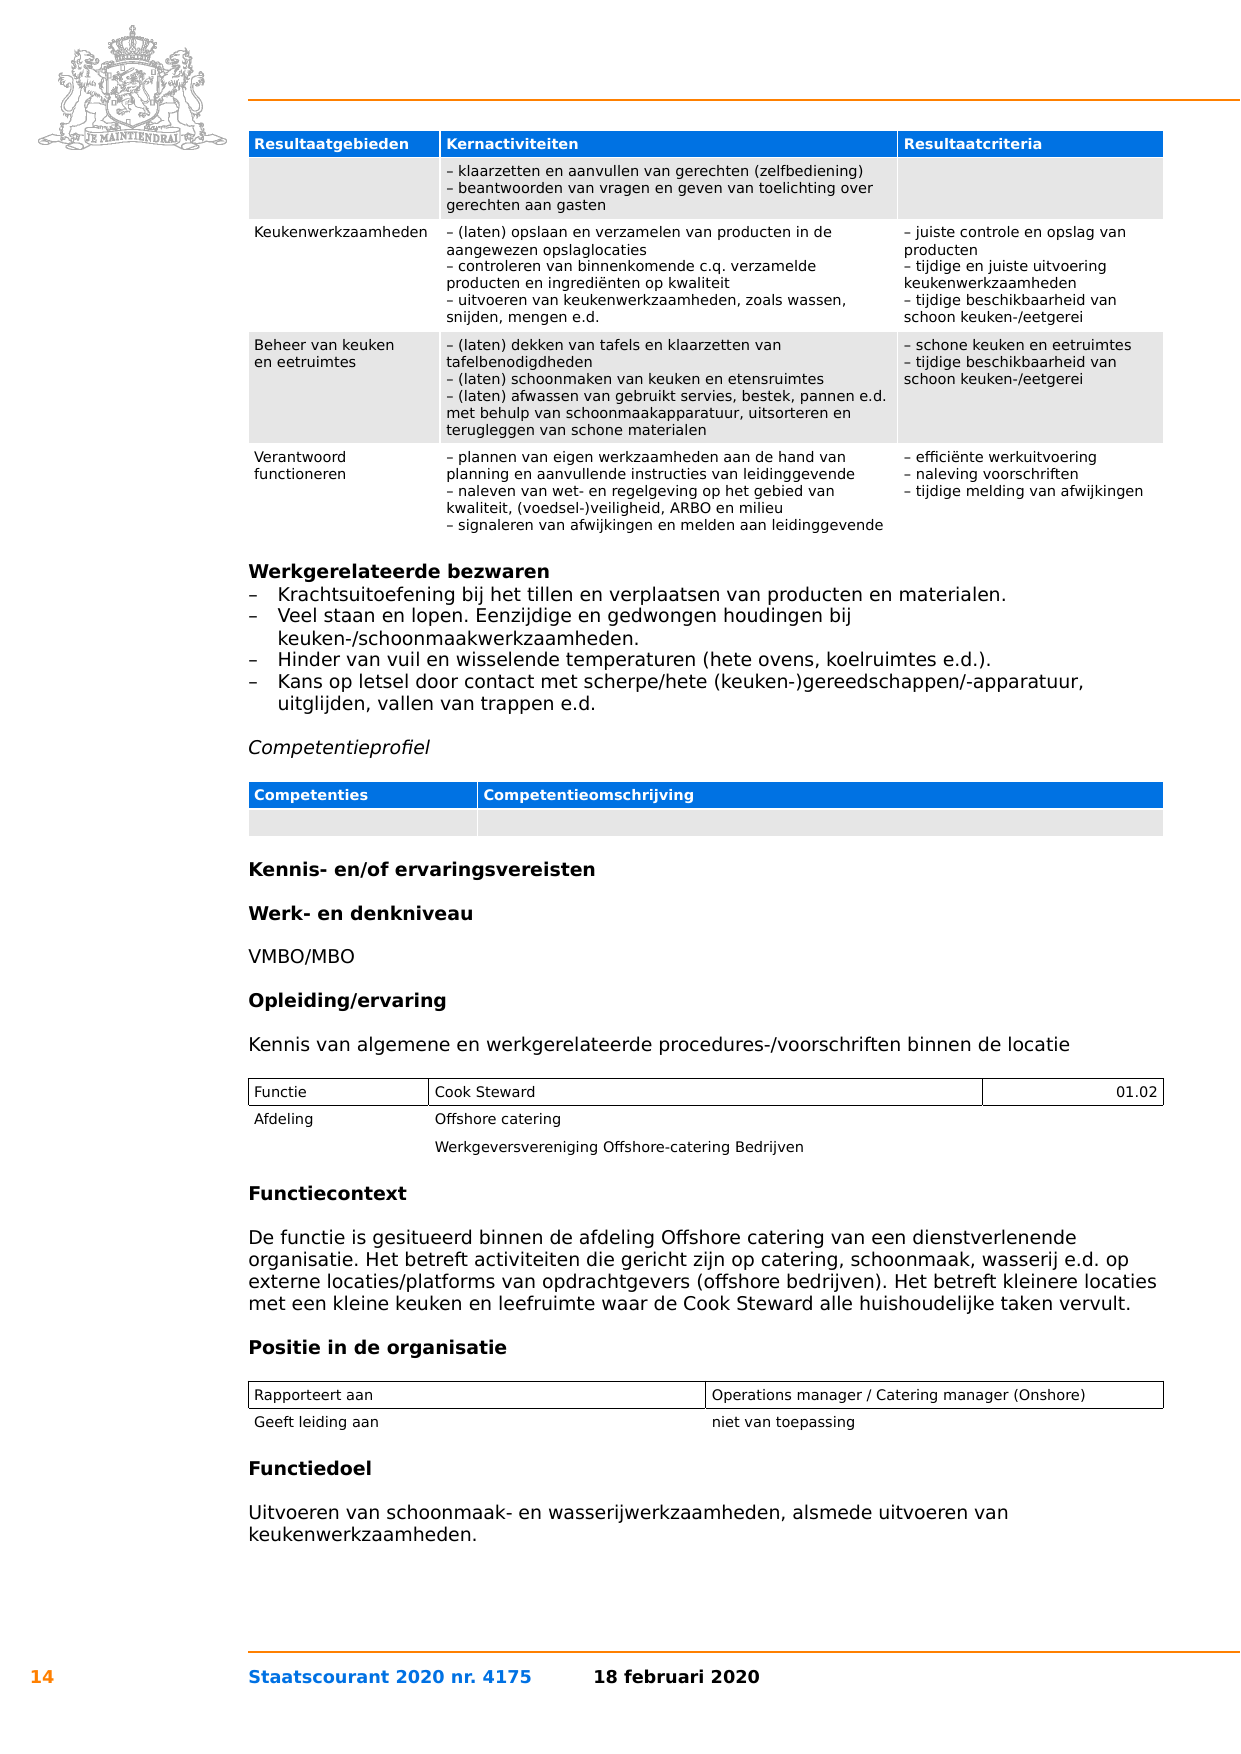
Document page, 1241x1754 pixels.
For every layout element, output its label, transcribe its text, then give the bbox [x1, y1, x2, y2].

table_cell Geeft leiding aan [249, 1409, 705, 1435]
table_header 01.02 [983, 1079, 1163, 1105]
table_cell [983, 1134, 1163, 1160]
subtitle Functiecontext [248, 1183, 1163, 1205]
text – Krachtsuitoefening bij het tillen en verplaatsen van producten en materialen. [248, 583, 1163, 605]
table_cell [249, 810, 477, 836]
table_cell [249, 158, 439, 219]
text De functie is gesitueerd binnen de afdeling Offshore catering van een dienstverlenende organisatie. Het betreft activiteiten die gericht zijn op catering, schoonmaak, wasserij e.d. op externe locaties/platforms van opdrachtgevers (offshore bedrijven). Het betreft kleinere locaties met een kleine keuken en leefruimte waar de Cook Steward alle huishoudelijke taken vervult. [248, 1227, 1163, 1315]
table_cell Beheer van keuken en eetruimtes [249, 332, 439, 443]
table_cell [898, 158, 1163, 219]
table_cell – klaarzetten en aanvullen van gerechten (zelfbediening) – beantwoorden van vragen en geven van toelichting over gerechten aan gasten [441, 158, 897, 219]
table_cell – (laten) opslaan en verzamelen van producten in de aangewezen opslaglocaties – controleren van binnenkomende c.q. verzamelde producten en ingrediënten op kwaliteit – uitvoeren van keukenwerkzaamheden, zoals wassen, snijden, mengen e.d. [441, 220, 897, 331]
table_header Competentieomschrijving [478, 782, 1163, 808]
table_header Resultaatcriteria [898, 131, 1163, 157]
table_header Operations manager / Catering manager (Onshore) [706, 1382, 1163, 1408]
picture [38, 25, 227, 150]
text Kennis van algemene en werkgerelateerde procedures-/voorschriften binnen de locatie [248, 1034, 1163, 1056]
subtitle Werk- en denkniveau [248, 903, 1163, 924]
text VMBO/MBO [248, 946, 1163, 968]
subtitle Kennis- en/of ervaringsvereisten [248, 859, 1163, 881]
subtitle Competentieprofiel [248, 737, 1163, 759]
table_cell – efficiënte werkuitvoering – naleving voorschriften – tijdige melding van afwijkingen [898, 444, 1163, 538]
table_cell Keukenwerkzaamheden [249, 220, 439, 331]
table_cell Verantwoord functioneren [249, 444, 439, 538]
table_cell niet van toepassing [706, 1409, 1163, 1435]
subtitle Opleiding/ervaring [248, 990, 1163, 1012]
table_cell [983, 1106, 1163, 1133]
table_header Kernactiviteiten [441, 131, 897, 157]
table_cell – (laten) dekken van tafels en klaarzetten van tafelbenodigdheden – (laten) schoonmaken van keuken en etensruimtes – (laten) afwassen van gebruikt servies, bestek, pannen e.d. met behulp van schoonmaakapparatuur, uitsorteren en terugleggen van schone materialen [441, 332, 897, 443]
table_cell Werkgeversvereniging Offshore-catering Bedrijven [429, 1134, 982, 1160]
text Uitvoeren van schoonmaak- en wasserijwerkzaamheden, alsmede uitvoeren van keukenwerkzaamheden. [248, 1502, 1163, 1546]
table_cell Offshore catering [429, 1106, 982, 1133]
table_header Functie [249, 1079, 428, 1105]
table_cell Afdeling [249, 1106, 428, 1133]
table_header Competenties [249, 782, 477, 808]
text – Veel staan en lopen. Eenzijdige en gedwongen houdingen bij keuken-/schoonmaakwerkzaamheden. [248, 605, 1163, 649]
table_cell – schone keuken en eetruimtes – tijdige beschikbaarheid van schoon keuken-/eetgerei [898, 332, 1163, 443]
subtitle Functiedoel [248, 1458, 1163, 1480]
table_cell – plannen van eigen werkzaamheden aan de hand van planning en aanvullende instructies van leidinggevende – naleven van wet- en regelgeving op het gebied van kwaliteit, (voedsel-)veiligheid, ARBO en milieu – signaleren van afwijkingen en melden aan leidinggevende [441, 444, 897, 538]
table_header Resultaatgebieden [249, 131, 439, 157]
table_cell [478, 810, 1163, 836]
text – Kans op letsel door contact met scherpe/hete (keuken-)gereedschappen/-apparatuur, uitglijden, vallen van trappen e.d. [248, 671, 1163, 715]
table_header Rapporteert aan [249, 1382, 705, 1408]
table_cell [249, 1134, 428, 1160]
table_header Cook Steward [429, 1079, 982, 1105]
text – Hinder van vuil en wisselende temperaturen (hete ovens, koelruimtes e.d.). [248, 649, 1163, 671]
table_cell – juiste controle en opslag van producten – tijdige en juiste uitvoering keukenwerkzaamheden – tijdige beschikbaarheid van schoon keuken-/eetgerei [898, 220, 1163, 331]
subtitle Werkgerelateerde bezwaren [248, 561, 1163, 583]
subtitle Positie in de organisatie [248, 1337, 1163, 1359]
